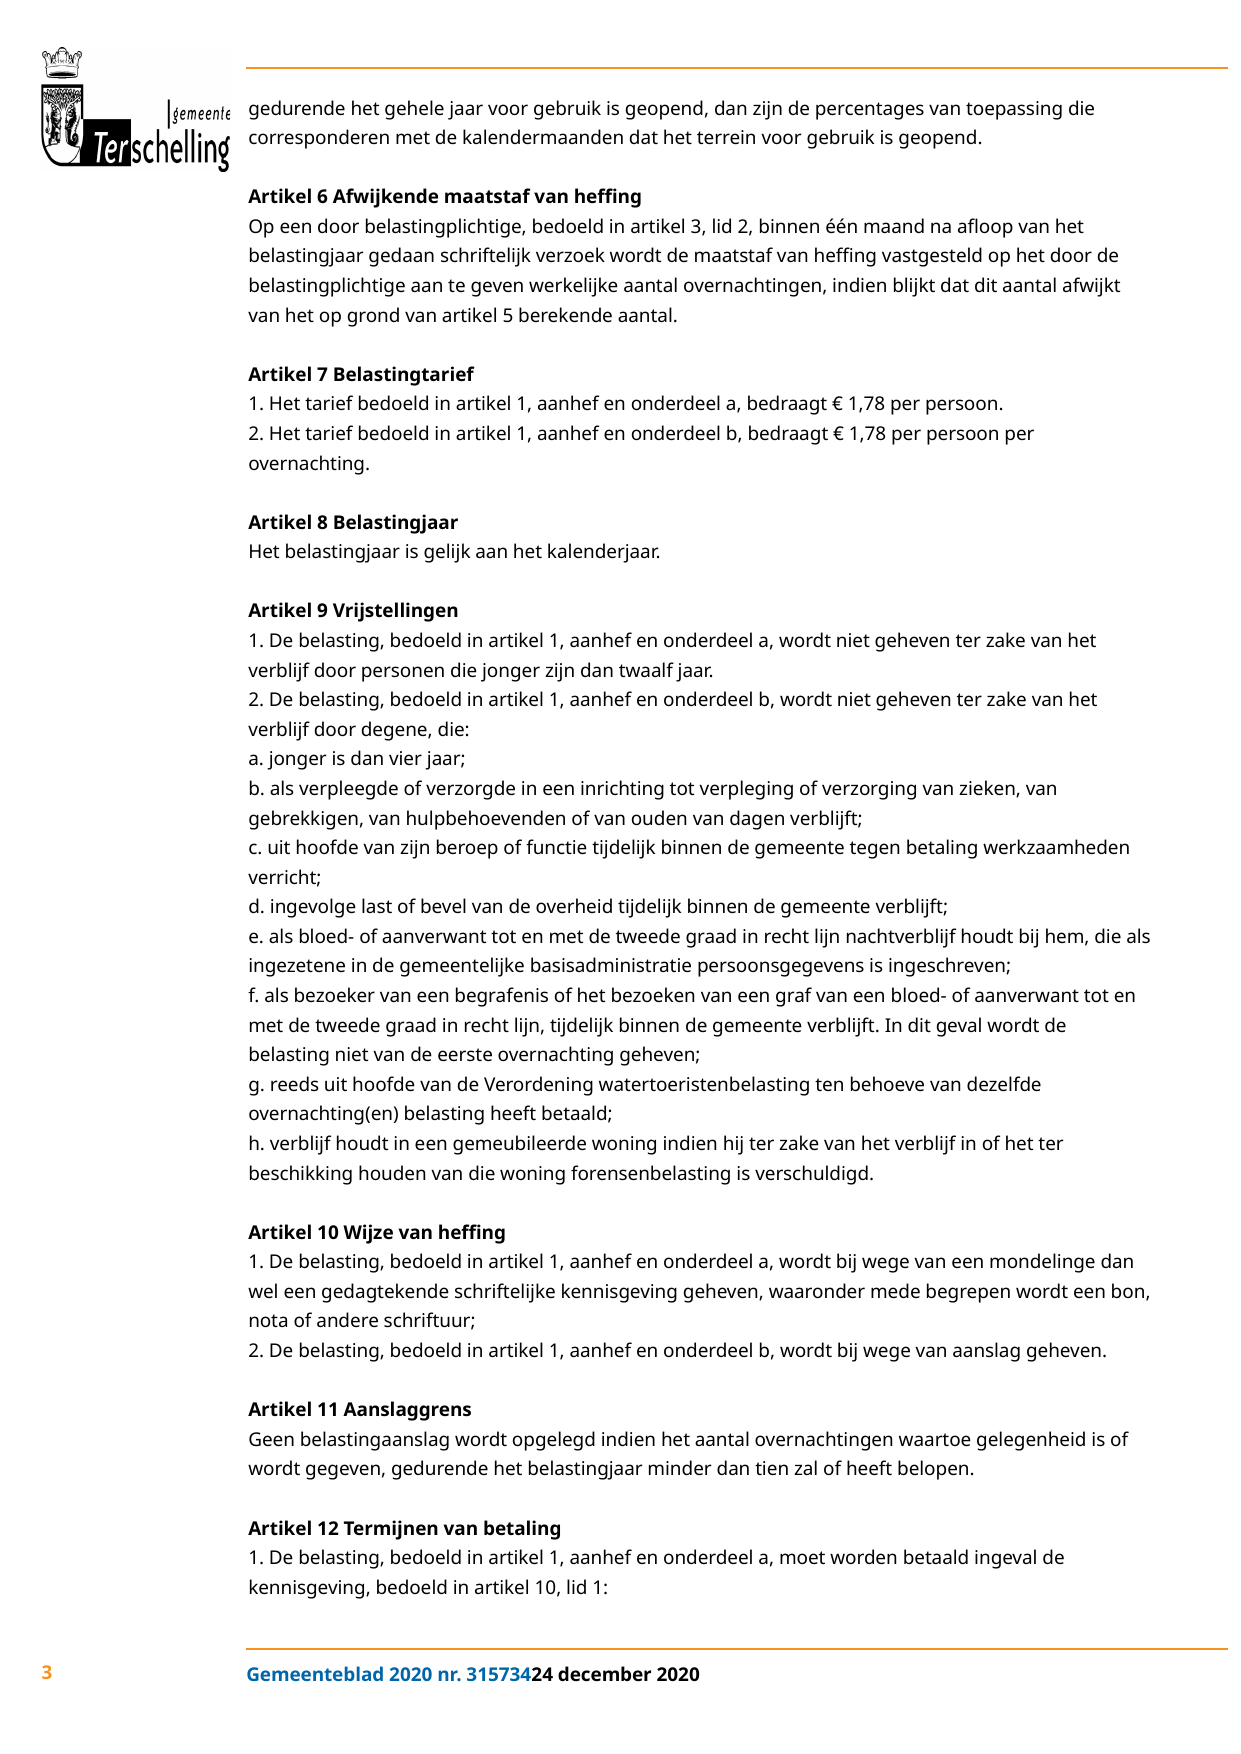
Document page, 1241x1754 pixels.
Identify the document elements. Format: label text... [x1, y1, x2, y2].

text d. ingevolge last of bevel van de overheid tijdelijk binnen de gemeente verblijft; [248, 893, 1152, 919]
text e. als bloed- of aanverwant tot en met de tweede graad in recht lijn nachtverblijf houdt bij hem, die als ingezetene in de gemeentelijke basisadministratie persoonsgegevens is ingeschreven; [248, 923, 1152, 978]
picture [41, 47, 231, 172]
text Artikel 10 Wijze van heffing [248, 1219, 1152, 1245]
text Artikel 9 Vrijstellingen [248, 598, 1152, 623]
text f. als bezoeker van een begrafenis of het bezoeken van een graf van een bloed- of aanverwant tot en met de tweede graad in recht lijn, tijdelijk binnen de gemeente verblijft. In dit geval wordt de belasting niet van de eerste overnachting geheven; [248, 982, 1152, 1067]
text h. verblijf houdt in een gemeubileerde woning indien hij ter zake van het verblijf in of het ter beschikking houden van die woning forensenbelasting is verschuldigd. [248, 1130, 1152, 1186]
text 1. Het tarief bedoeld in artikel 1, aanhef en onderdeel a, bedraagt € 1,78 per persoon. [248, 391, 1152, 416]
text Artikel 11 Aanslaggrens [248, 1396, 1152, 1422]
text Artikel 12 Termijnen van betaling [248, 1515, 1152, 1541]
text 1. De belasting, bedoeld in artikel 1, aanhef en onderdeel a, moet worden betaald ingeval de kennisgeving, bedoeld in artikel 10, lid 1: [248, 1544, 1152, 1600]
text Het belastingjaar is gelijk aan het kalenderjaar. [248, 538, 1152, 564]
text Artikel 6 Afwijkende maatstaf van heffing [248, 183, 1152, 209]
text g. reeds uit hoofde van de Verordening watertoeristenbelasting ten behoeve van dezelfde overnachting(en) belasting heeft betaald; [248, 1071, 1152, 1126]
text gedurende het gehele jaar voor gebruik is geopend, dan zijn de percentages van toepassing die corresponderen met de kalendermaanden dat het terrein voor gebruik is geopend. [248, 95, 1152, 150]
text 2. De belasting, bedoeld in artikel 1, aanhef en onderdeel b, wordt niet geheven ter zake van het verblijf door degene, die: [248, 686, 1152, 742]
text 2. De belasting, bedoeld in artikel 1, aanhef en onderdeel b, wordt bij wege van aanslag geheven. [248, 1337, 1152, 1363]
text Artikel 7 Belastingtarief [248, 361, 1152, 387]
text a. jonger is dan vier jaar; [248, 746, 1152, 771]
text Geen belastingaanslag wordt opgelegd indien het aantal overnachtingen waartoe gelegenheid is of wordt gegeven, gedurende het belastingjaar minder dan tien zal of heeft belopen. [248, 1426, 1152, 1481]
text b. als verpleegde of verzorgde in een inrichting tot verpleging of verzorging van zieken, van gebrekkigen, van hulpbehoevenden of van ouden van dagen verblijft; [248, 775, 1152, 831]
text 1. De belasting, bedoeld in artikel 1, aanhef en onderdeel a, wordt bij wege van een mondelinge dan wel een gedagtekende schriftelijke kennisgeving geheven, waaronder mede begrepen wordt een bon, nota of andere schriftuur; [248, 1248, 1152, 1333]
text 2. Het tarief bedoeld in artikel 1, aanhef en onderdeel b, bedraagt € 1,78 per persoon per overnachting. [248, 420, 1152, 476]
text c. uit hoofde van zijn beroep of functie tijdelijk binnen de gemeente tegen betaling werkzaamheden verricht; [248, 834, 1152, 890]
text Artikel 8 Belastingjaar [248, 509, 1152, 535]
text Op een door belastingplichtige, bedoeld in artikel 3, lid 2, binnen één maand na afloop van het belastingjaar gedaan schriftelijk verzoek wordt de maatstaf van heffing vastgesteld op het door de belastingplichtige aan te geven werkelijke aantal overnachtingen, indien blijkt dat dit aantal afwijkt van het op grond van artikel 5 berekende aantal. [248, 213, 1152, 328]
text 1. De belasting, bedoeld in artikel 1, aanhef en onderdeel a, wordt niet geheven ter zake van het verblijf door personen die jonger zijn dan twaalf jaar. [248, 627, 1152, 683]
